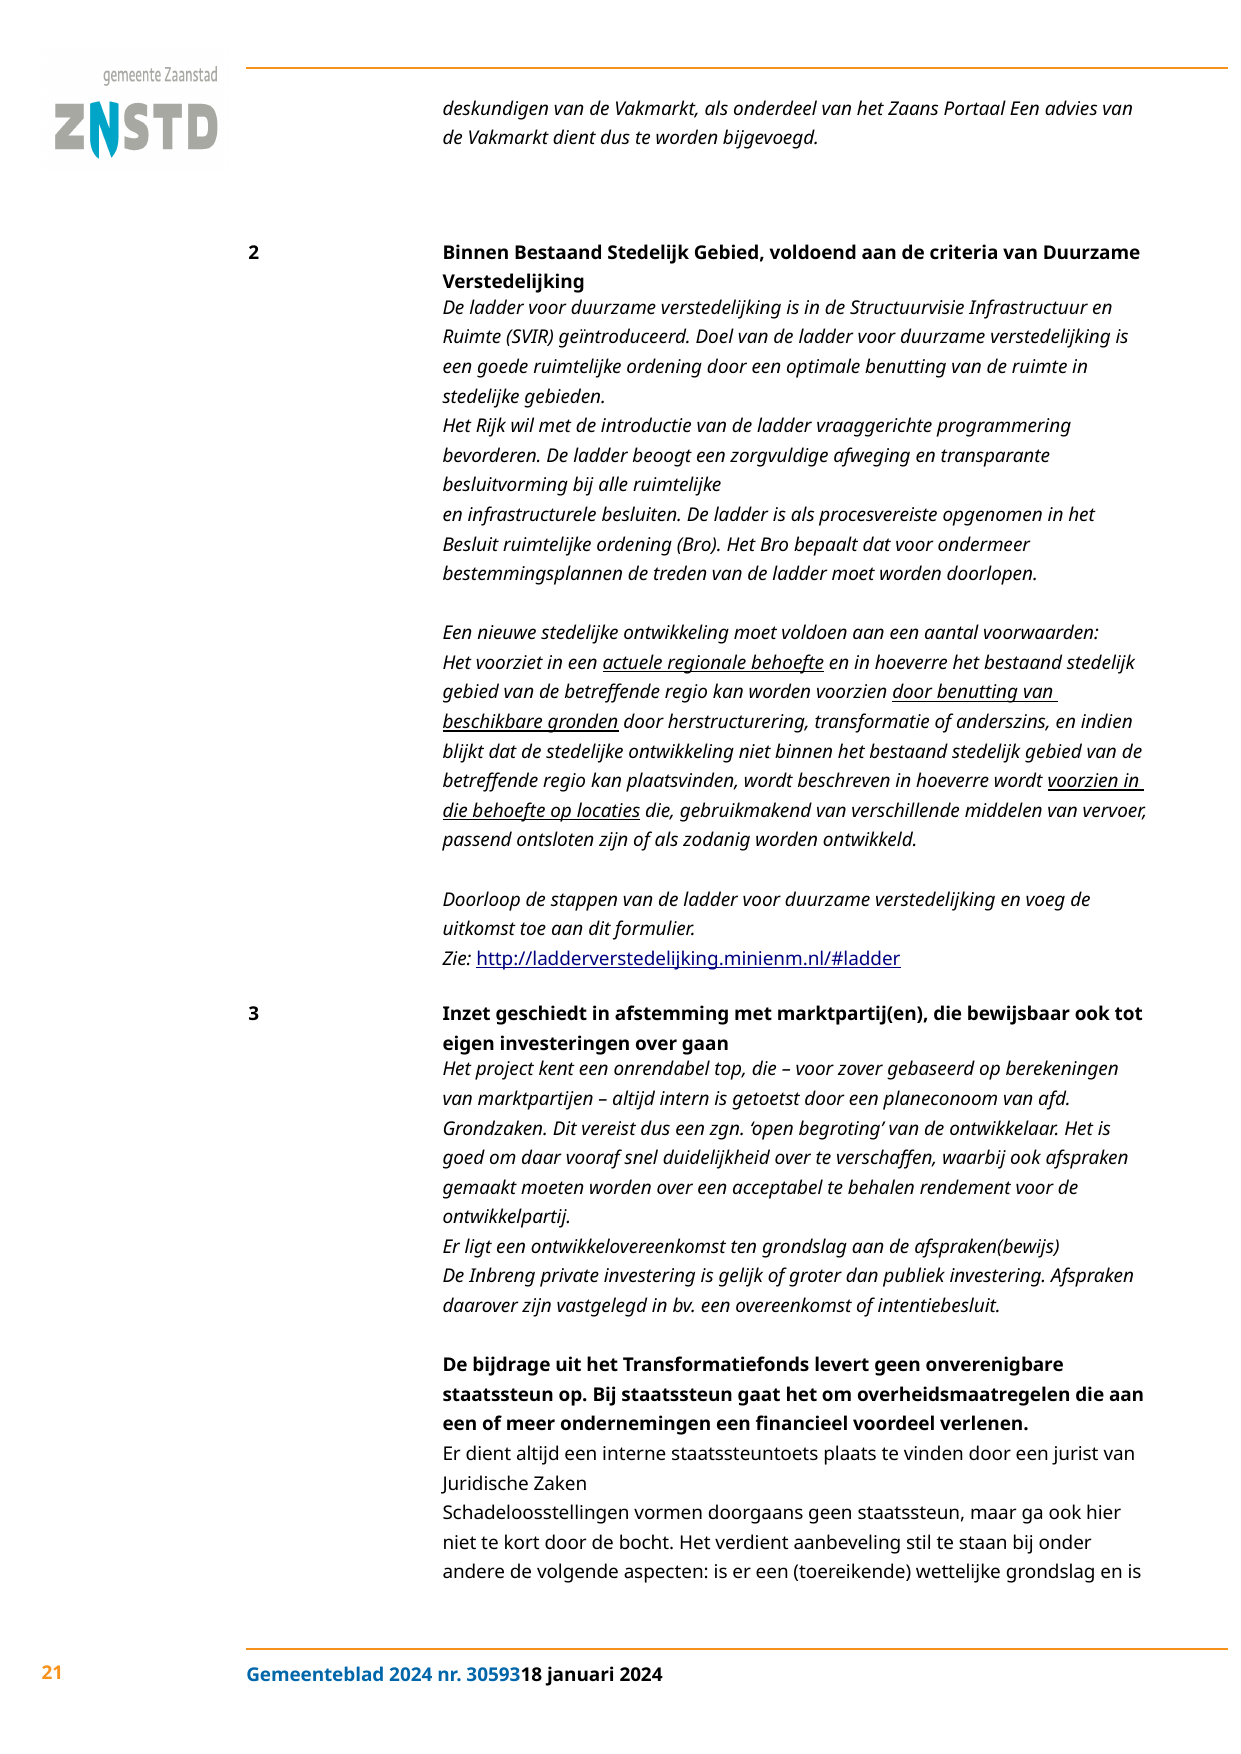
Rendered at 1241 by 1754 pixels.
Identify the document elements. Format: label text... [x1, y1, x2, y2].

table_cell Inzet geschiedt in afstemming met marktpartij(en), die bewijsbaar ook tot eigen investeringen over gaan [442, 1000, 1152, 1056]
table_cell [248, 95, 442, 239]
table_cell 3 [248, 1000, 442, 1056]
picture [41, 47, 231, 172]
table_cell De ladder voor duurzame verstedelijking is in de Structuurvisie Infrastructuur en Ruimte (SVIR) geïntroduceerd. Doel van de ladder voor duurzame verstedelijking is een goede ruimtelijke ordening door een optimale benutting van de ruimte in stedelijke gebieden. Het Rijk wil met de introductie van de ladder vraaggerichte programmering bevorderen. De ladder beoogt een zorgvuldige afweging en transparante besluitvorming bij alle ruimtelijke en infrastructurele besluiten. De ladder is als procesvereiste opgenomen in het Besluit ruimtelijke ordening (Bro). Het Bro bepaalt dat voor ondermeer bestemmingsplannen de treden van de ladder moet worden doorlopen. Een nieuwe stedelijke ontwikkeling moet voldoen aan een aantal voorwaarden: Het voorziet in een actuele regionale behoefte en in hoeverre het bestaand stedelijk gebied van de betreffende regio kan worden voorzien door benutting van beschikbare gronden door herstructurering, transformatie of anderszins, en indien blijkt dat de stedelijke ontwikkeling niet binnen het bestaand stedelijk gebied van de betreffende regio kan plaatsvinden, wordt beschreven in hoeverre wordt voorzien in die behoefte op locaties die, gebruikmakend van verschillende middelen van vervoer, passend ontsloten zijn of als zodanig worden ontwikkeld. Doorloop de stappen van de ladder voor duurzame verstedelijking en voeg de uitkomst toe aan dit formulier. Zie: http://ladderverstedelijking.minienm.nl/#ladder [442, 294, 1152, 1000]
table_cell [248, 1056, 442, 1584]
table_cell Binnen Bestaand Stedelijk Gebied, voldoend aan de criteria van Duurzame Verstedelijking [442, 239, 1152, 294]
table_cell deskundigen van de Vakmarkt, als onderdeel van het Zaans Portaal Een advies van de Vakmarkt dient dus te worden bijgevoegd. [442, 95, 1152, 239]
table_cell [248, 294, 442, 1000]
table_cell 2 [248, 239, 442, 294]
table_cell Het project kent een onrendabel top, die – voor zover gebaseerd op berekeningen van marktpartijen – altijd intern is getoetst door een planeconoom van afd. Grondzaken. Dit vereist dus een zgn. ‘open begroting’ van de ontwikkelaar. Het is goed om daar vooraf snel duidelijkheid over te verschaffen, waarbij ook afspraken gemaakt moeten worden over een acceptabel te behalen rendement voor de ontwikkelpartij. Er ligt een ontwikkelovereenkomst ten grondslag aan de afspraken(bewijs) De Inbreng private investering is gelijk of groter dan publiek investering. Afspraken daarover zijn vastgelegd in bv. een overeenkomst of intentiebesluit. De bijdrage uit het Transformatiefonds levert geen onverenigbare staatssteun op. Bij staatssteun gaat het om overheidsmaatregelen die aan een of meer ondernemingen een financieel voordeel verlenen. Er dient altijd een interne staatssteuntoets plaats te vinden door een jurist van Juridische Zaken Schadeloosstellingen vormen doorgaans geen staatssteun, maar ga ook hier niet te kort door de bocht. Het verdient aanbeveling stil te staan bij onder andere de volgende aspecten: is er een (toereikende) wettelijke grondslag en is [442, 1056, 1152, 1584]
